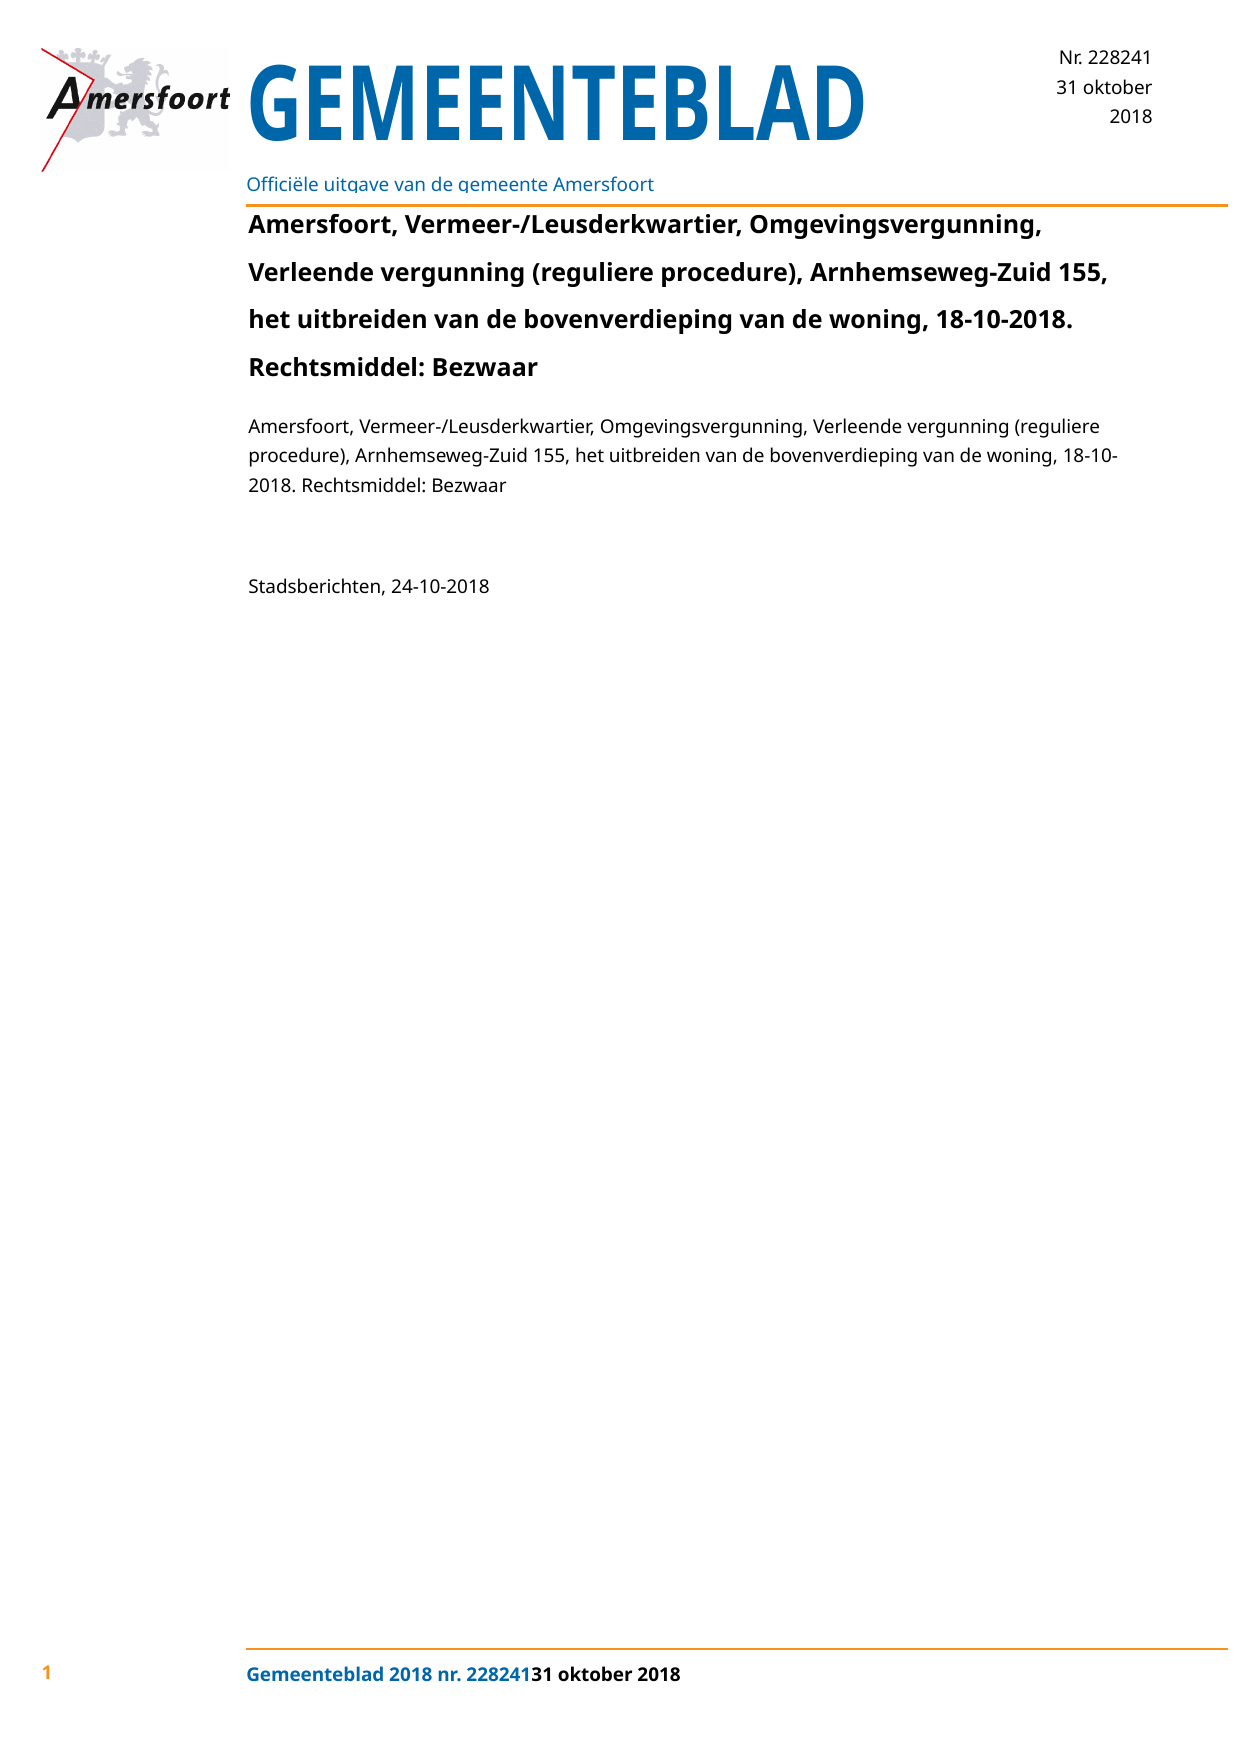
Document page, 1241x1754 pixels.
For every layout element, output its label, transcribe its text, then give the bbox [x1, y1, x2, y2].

text Amersfoort, Vermeer-/Leusderkwartier, Omgevingsvergunning, Verleende vergunning (reguliere procedure), Arnhemseweg-Zuid 155, het uitbreiden van de bovenverdieping van de woning, 18-10-2018. Rechtsmiddel: Bezwaar [248, 413, 1152, 498]
picture [41, 47, 231, 172]
text Amersfoort, Vermeer-/Leusderkwartier, Omgevingsvergunning, Verleende vergunning (reguliere procedure), Arnhemseweg-Zuid 155, het uitbreiden van de bovenverdieping van de woning, 18-10-2018. Rechtsmiddel: Bezwaar [248, 207, 1152, 384]
text Stadsberichten, 24-10-2018 [248, 573, 1152, 599]
